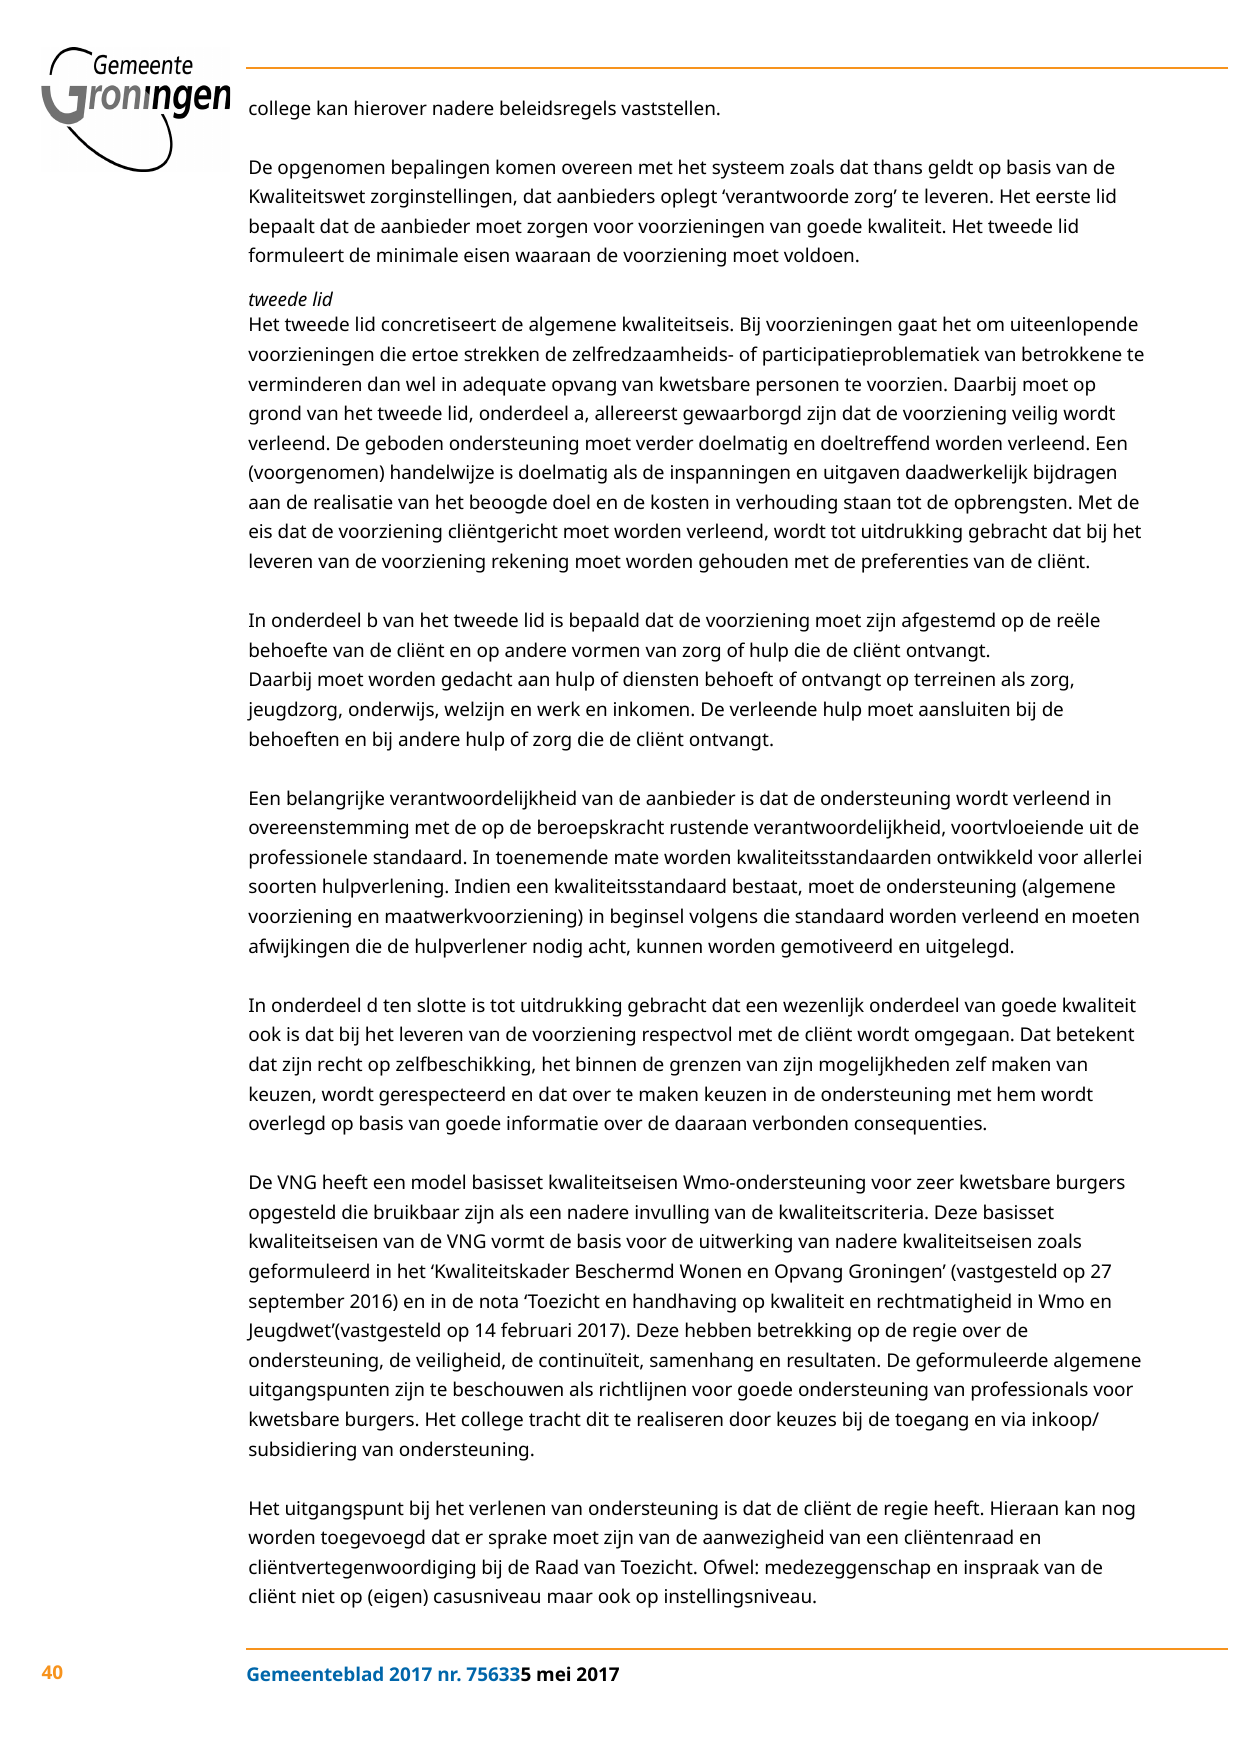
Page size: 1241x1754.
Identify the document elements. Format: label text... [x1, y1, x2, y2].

picture [41, 47, 231, 172]
text Het tweede lid concretiseert de algemene kwaliteitseis. Bij voorzieningen gaat het om uiteenlopende voorzieningen die ertoe strekken de zelfredzaamheids- of participatieproblematiek van betrokkene te verminderen dan wel in adequate opvang van kwetsbare personen te voorzien. Daarbij moet op grond van het tweede lid, onderdeel a, allereerst gewaarborgd zijn dat de voorziening veilig wordt verleend. De geboden ondersteuning moet verder doelmatig en doeltreffend worden verleend. Een (voorgenomen) handelwijze is doelmatig als de inspanningen en uitgaven daadwerkelijk bijdragen aan de realisatie van het beoogde doel en de kosten in verhouding staan tot de opbrengsten. Met de eis dat de voorziening cliëntgericht moet worden verleend, wordt tot uitdrukking gebracht dat bij het leveren van de voorziening rekening moet worden gehouden met de preferenties van de cliënt. [248, 312, 1152, 574]
text Daarbij moet worden gedacht aan hulp of diensten behoeft of ontvangt op terreinen als zorg, jeugdzorg, onderwijs, welzijn en werk en inkomen. De verleende hulp moet aansluiten bij de behoeften en bij andere hulp of zorg die de cliënt ontvangt. [248, 667, 1152, 751]
text De opgenomen bepalingen komen overeen met het systeem zoals dat thans geldt op basis van de Kwaliteitswet zorginstellingen, dat aanbieders oplegt ‘verantwoorde zorg’ te leveren. Het eerste lid bepaalt dat de aanbieder moet zorgen voor voorzieningen van goede kwaliteit. Het tweede lid formuleert de minimale eisen waaraan de voorziening moet voldoen. [248, 154, 1152, 268]
text college kan hierover nadere beleidsregels vaststellen. [248, 95, 1152, 121]
text Het uitgangspunt bij het verlenen van ondersteuning is dat de cliënt de regie heeft. Hieraan kan nog worden toegevoegd dat er sprake moet zijn van de aanwezigheid van een cliëntenraad en cliëntvertegenwoordiging bij de Raad van Toezicht. Ofwel: medezeggenschap en inspraak van de cliënt niet op (eigen) casusniveau maar ook op instellingsniveau. [248, 1495, 1152, 1609]
text Een belangrijke verantwoordelijkheid van de aanbieder is dat de ondersteuning wordt verleend in overeenstemming met de op de beroepskracht rustende verantwoordelijkheid, voortvloeiende uit de professionele standaard. In toenemende mate worden kwaliteitsstandaarden ontwikkeld voor allerlei soorten hulpverlening. Indien een kwaliteitsstandaard bestaat, moet de ondersteuning (algemene voorziening en maatwerkvoorziening) in beginsel volgens die standaard worden verleend en moeten afwijkingen die de hulpverlener nodig acht, kunnen worden gemotiveerd en uitgelegd. [248, 785, 1152, 958]
text In onderdeel d ten slotte is tot uitdrukking gebracht dat een wezenlijk onderdeel van goede kwaliteit ook is dat bij het leveren van de voorziening respectvol met de cliënt wordt omgegaan. Dat betekent dat zijn recht op zelfbeschikking, het binnen de grenzen van zijn mogelijkheden zelf maken van keuzen, wordt gerespecteerd en dat over te maken keuzen in de ondersteuning met hem wordt overlegd op basis van goede informatie over de daaraan verbonden consequenties. [248, 992, 1152, 1136]
text In onderdeel b van het tweede lid is bepaald dat de voorziening moet zijn afgestemd op de reële behoefte van de cliënt en op andere vormen van zorg of hulp die de cliënt ontvangt. [248, 607, 1152, 663]
text tweede lid [248, 286, 1152, 312]
text De VNG heeft een model basisset kwaliteitseisen Wmo-ondersteuning voor zeer kwetsbare burgers opgesteld die bruikbaar zijn als een nadere invulling van de kwaliteitscriteria. Deze basisset kwaliteitseisen van de VNG vormt de basis voor de uitwerking van nadere kwaliteitseisen zoals geformuleerd in het ‘Kwaliteitskader Beschermd Wonen en Opvang Groningen’ (vastgesteld op 27 september 2016) en in de nota ‘Toezicht en handhaving op kwaliteit en rechtmatigheid in Wmo en Jeugdwet’(vastgesteld op 14 februari 2017). Deze hebben betrekking op de regie over de ondersteuning, de veiligheid, de continuïteit, samenhang en resultaten. De geformuleerde algemene uitgangspunten zijn te beschouwen als richtlijnen voor goede ondersteuning van professionals voor kwetsbare burgers. Het college tracht dit te realiseren door keuzes bij de toegang en via inkoop/ subsidiering van ondersteuning. [248, 1169, 1152, 1461]
